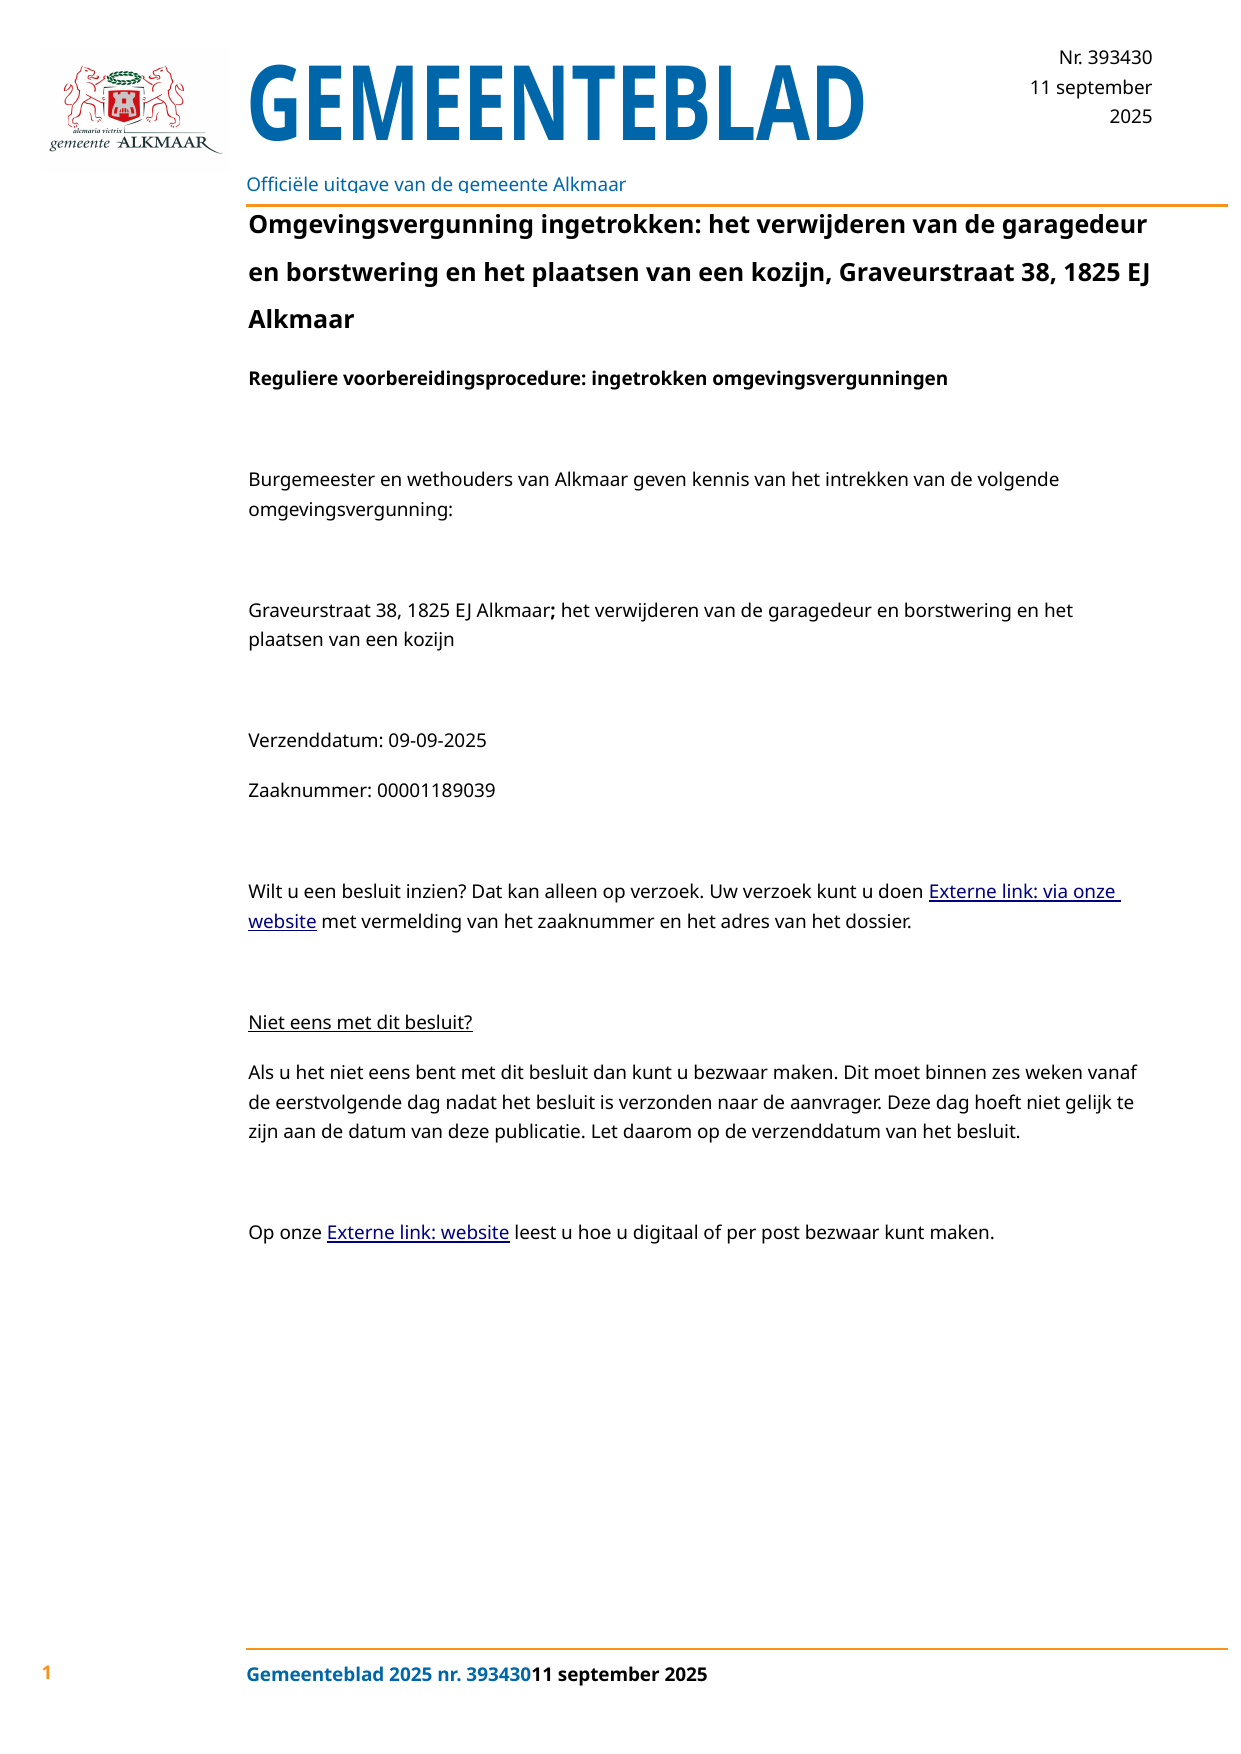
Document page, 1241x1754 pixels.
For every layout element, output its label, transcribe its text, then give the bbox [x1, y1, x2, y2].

picture [41, 47, 231, 172]
text Zaaknummer: 00001189039 [248, 778, 1152, 803]
text Niet eens met dit besluit? [248, 1009, 1152, 1034]
text Als u het niet eens bent met dit besluit dan kunt u bezwaar maken. Dit moet binnen zes weken vanaf de eerstvolgende dag nadat het besluit is verzonden naar de aanvrager. Deze dag hoeft niet gelijk te zijn aan de datum van deze publicatie. Let daarom op de verzenddatum van het besluit. [248, 1059, 1152, 1144]
text Omgevingsvergunning ingetrokken: het verwijderen van de garagedeur en borstwering en het plaatsen van een kozijn, Graveurstraat 38, 1825 EJ Alkmaar [248, 207, 1152, 336]
text Reguliere voorbereidingsprocedure: ingetrokken omgevingsvergunningen [248, 366, 1152, 391]
text Wilt u een besluit inzien? Dat kan alleen op verzoek. Uw verzoek kunt u doen Externe link: via onze website met vermelding van het zaaknummer en het adres van het dossier. [248, 878, 1152, 934]
text Burgemeester en wethouders van Alkmaar geven kennis van het intrekken van de volgende omgevingsvergunning: [248, 466, 1152, 522]
text Graveurstraat 38, 1825 EJ Alkmaar; het verwijderen van de garagedeur en borstwering en het plaatsen van een kozijn [248, 597, 1152, 652]
text Op onze Externe link: website leest u hoe u digitaal of per post bezwaar kunt maken. [248, 1219, 1152, 1245]
text Verzenddatum: 09-09-2025 [248, 727, 1152, 753]
